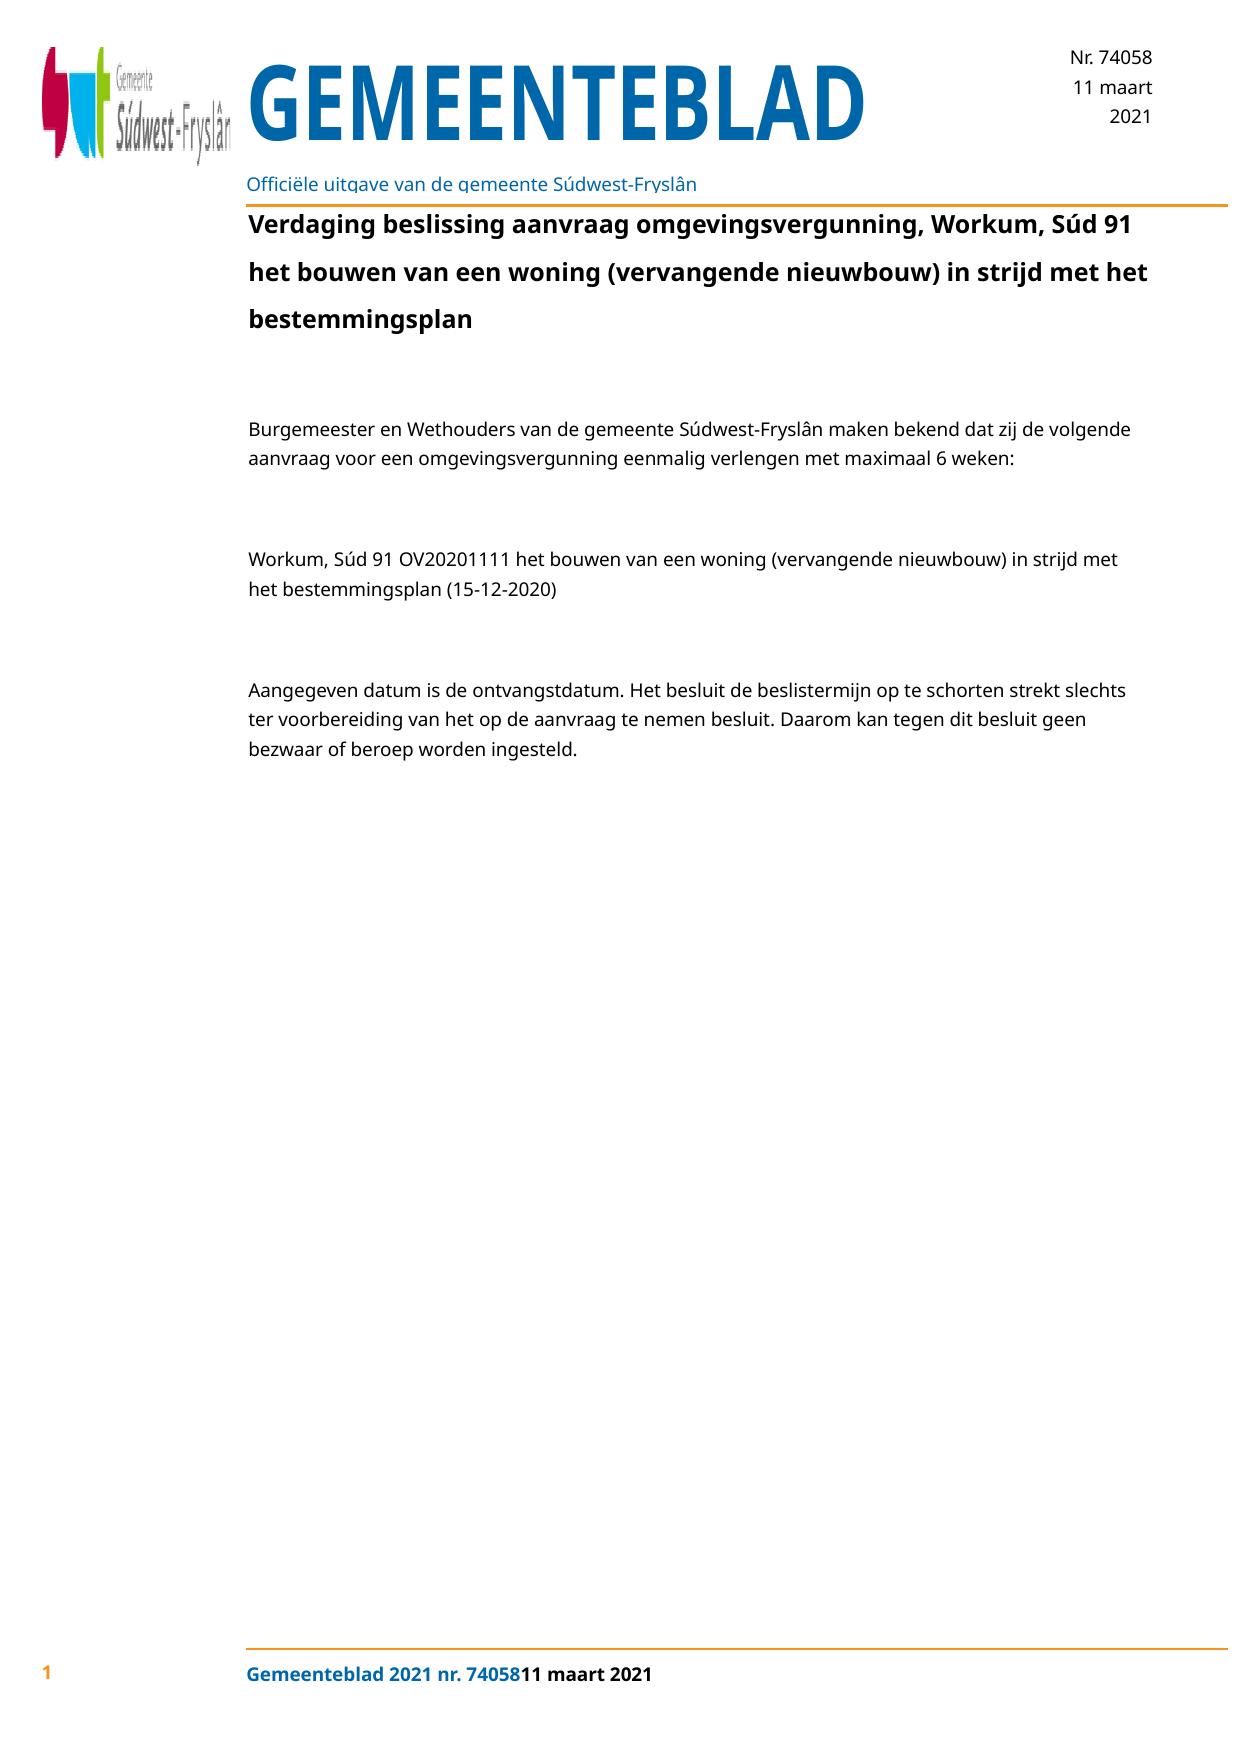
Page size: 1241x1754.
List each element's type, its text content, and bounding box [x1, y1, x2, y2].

text Burgemeester en Wethouders van de gemeente Súdwest-Fryslân maken bekend dat zij de volgende aanvraag voor een omgevingsvergunning eenmalig verlengen met maximaal 6 weken: [248, 416, 1152, 471]
text Aangegeven datum is de ontvangstdatum. Het besluit de beslistermijn op te schorten strekt slechts ter voorbereiding van het op de aanvraag te nemen besluit. Daarom kan tegen dit besluit geen bezwaar of beroep worden ingesteld. [248, 677, 1152, 762]
text Verdaging beslissing aanvraag omgevingsvergunning, Workum, Súd 91 het bouwen van een woning (vervangende nieuwbouw) in strijd met het bestemmingsplan [248, 207, 1152, 336]
picture [41, 47, 231, 172]
text Workum, Súd 91 OV20201111 het bouwen van een woning (vervangende nieuwbouw) in strijd met het bestemmingsplan (15-12-2020) [248, 546, 1152, 602]
